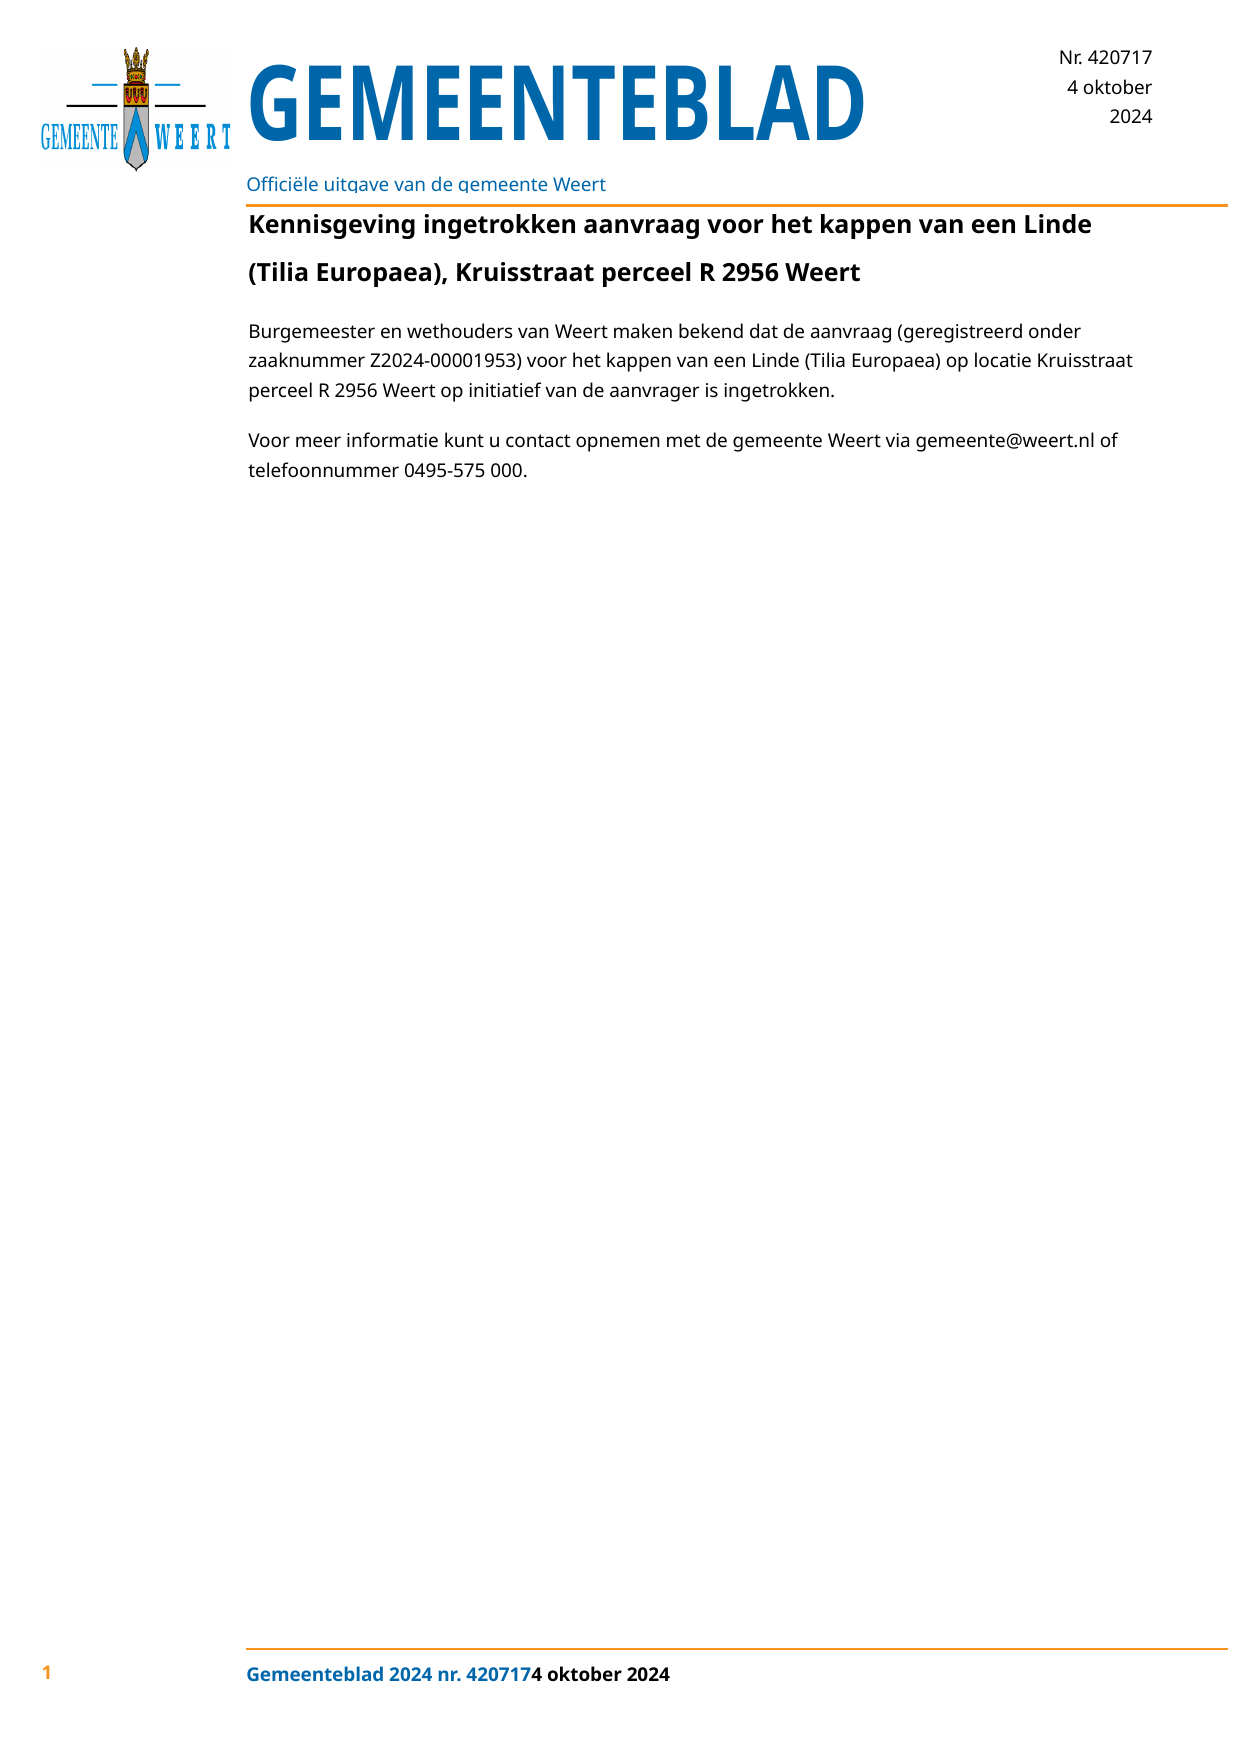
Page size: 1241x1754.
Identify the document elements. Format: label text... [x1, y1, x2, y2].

text Burgemeester en wethouders van Weert maken bekend dat de aanvraag (geregistreerd onder zaaknummer Z2024-00001953) voor het kappen van een Linde (Tilia Europaea) op locatie Kruisstraat perceel R 2956 Weert op initiatief van de aanvrager is ingetrokken. [248, 318, 1152, 403]
text Kennisgeving ingetrokken aanvraag voor het kappen van een Linde (Tilia Europaea), Kruisstraat perceel R 2956 Weert [248, 207, 1152, 288]
picture [41, 47, 231, 172]
text Voor meer informatie kunt u contact opnemen met de gemeente Weert via gemeente@weert.nl of telefoonnummer 0495-575 000. [248, 427, 1152, 483]
